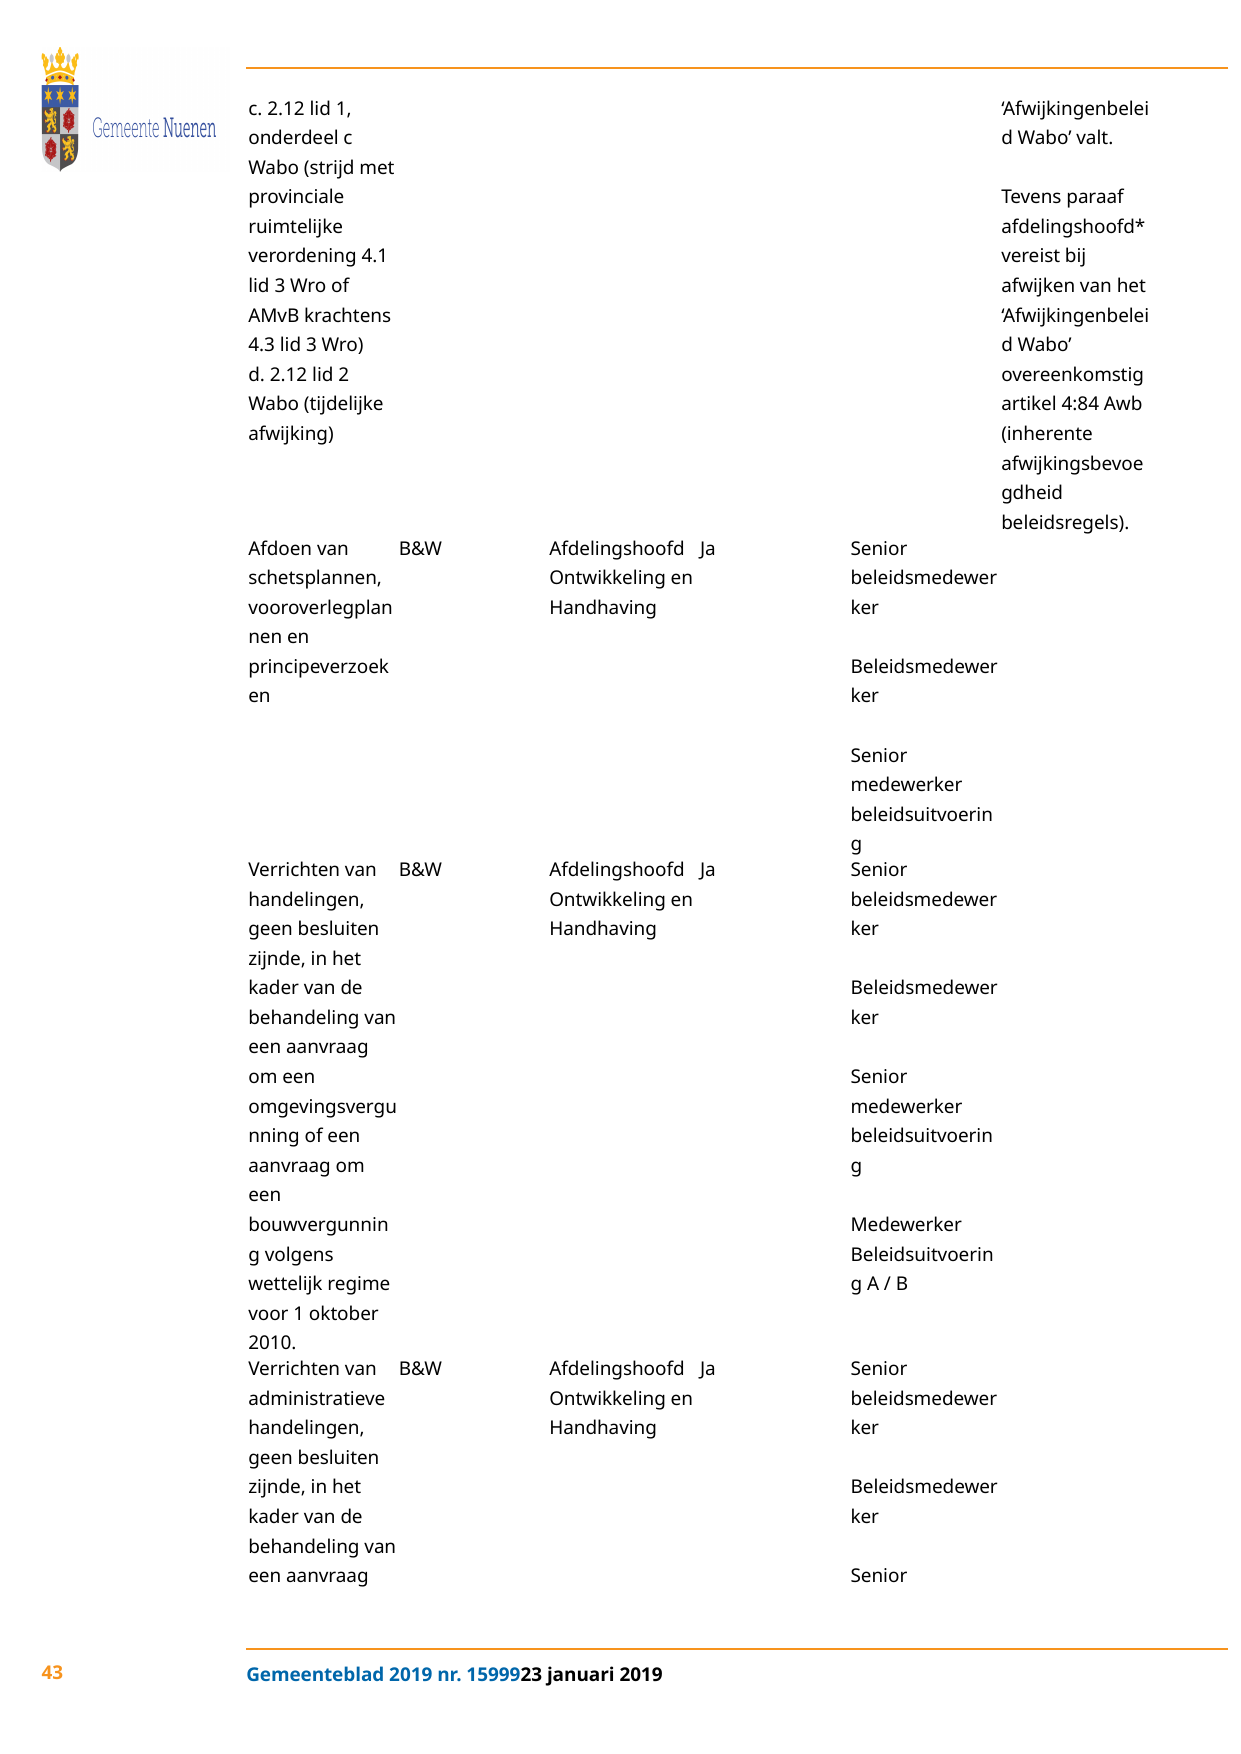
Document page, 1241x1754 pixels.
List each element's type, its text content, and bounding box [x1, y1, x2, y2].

table_cell B&W [399, 856, 549, 1355]
table_cell [850, 95, 1001, 535]
table_cell Afdelingshoofd Ontwikkeling en Handhaving [549, 856, 700, 1355]
table_cell Afdelingshoofd Ontwikkeling en Handhaving [549, 1355, 700, 1588]
table_cell [700, 95, 850, 535]
table_cell Ja [700, 1355, 850, 1588]
table_cell [399, 95, 549, 535]
table_cell B&W [399, 1355, 549, 1588]
table_cell Senior beleidsmedewerker Beleidsmedewerker Senior [850, 1355, 1001, 1588]
table_cell [549, 95, 700, 535]
table_cell c. 2.12 lid 1, onderdeel c Wabo (strijd met provinciale ruimtelijke verordening 4.1 lid 3 Wro of AMvB krachtens 4.3 lid 3 Wro) d. 2.12 lid 2 Wabo (tijdelijke afwijking) [248, 95, 398, 535]
table_cell [1001, 1355, 1152, 1588]
table_cell [1001, 856, 1152, 1355]
table_cell Senior beleidsmedewerker Beleidsmedewerker Senior medewerker beleidsuitvoering Medewerker Beleidsuitvoering A / B [850, 856, 1001, 1355]
picture [41, 47, 231, 172]
table_cell Afdelingshoofd Ontwikkeling en Handhaving [549, 535, 700, 856]
table_cell B&W [399, 535, 549, 856]
table_cell Ja [700, 535, 850, 856]
table_cell [1001, 535, 1152, 856]
table_cell Ja [700, 856, 850, 1355]
table_cell ‘Afwijkingenbeleid Wabo’ valt. Tevens paraaf afdelingshoofd* vereist bij afwijken van het ‘Afwijkingenbeleid Wabo’ overeenkomstig artikel 4:84 Awb (inherente afwijkingsbevoegdheid beleidsregels). [1001, 95, 1152, 535]
table_cell Senior beleidsmedewerker Beleidsmedewerker Senior medewerker beleidsuitvoering [850, 535, 1001, 856]
table_cell Verrichten van handelingen, geen besluiten zijnde, in het kader van de behandeling van een aanvraag om een omgevingsvergunning of een aanvraag om een bouwvergunning volgens wettelijk regime voor 1 oktober 2010. [248, 856, 398, 1355]
table_cell Afdoen van schetsplannen, vooroverlegplannen en principeverzoeken [248, 535, 398, 856]
table_cell Verrichten van administratieve handelingen, geen besluiten zijnde, in het kader van de behandeling van een aanvraag [248, 1355, 398, 1588]
